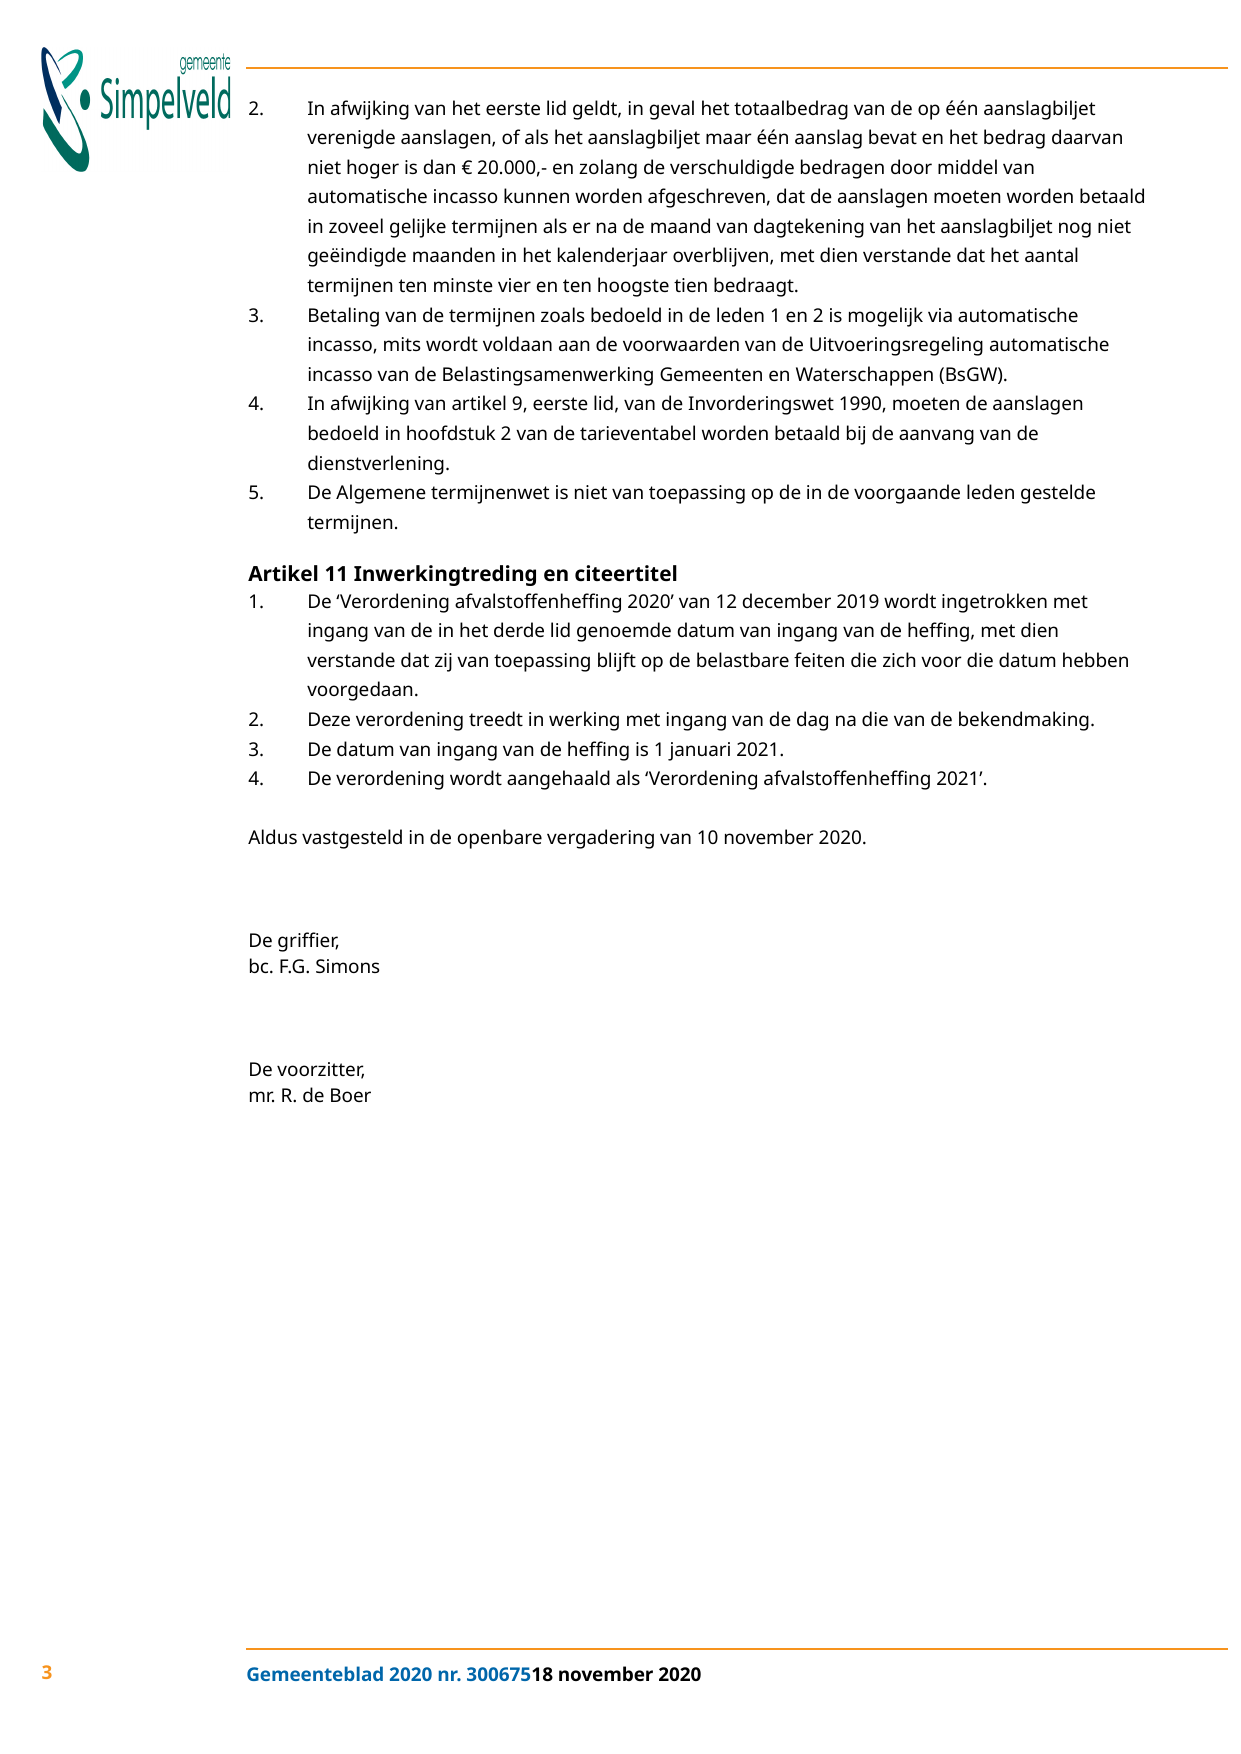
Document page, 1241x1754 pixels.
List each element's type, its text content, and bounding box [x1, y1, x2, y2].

list De ‘Verordening afvalstoffenheffing 2020’ van 12 december 2019 wordt ingetrokken met ingang van de in het derde lid genoemde datum van ingang van de heffing, met dien verstande dat zij van toepassing blijft op de belastbare feiten die zich voor die datum hebben voorgedaan. [248, 588, 1152, 702]
text mr. R. de Boer [248, 1082, 1152, 1107]
text De voorzitter, [248, 1056, 1152, 1082]
text Artikel 11 Inwerkingtreding en citeertitel [248, 559, 1152, 588]
list Betaling van de termijnen zoals bedoeld in de leden 1 en 2 is mogelijk via automatische incasso, mits wordt voldaan aan de voorwaarden van de Uitvoeringsregeling automatische incasso van de Belastingsamenwerking Gemeenten en Waterschappen (BsGW). [248, 302, 1152, 387]
list Deze verordening treedt in werking met ingang van de dag na die van de bekendmaking. [248, 706, 1152, 732]
picture [41, 47, 231, 172]
text bc. F.G. Simons [248, 953, 1152, 979]
list In afwijking van het eerste lid geldt, in geval het totaalbedrag van de op één aanslagbiljet verenigde aanslagen, of als het aanslagbiljet maar één aanslag bevat en het bedrag daarvan niet hoger is dan € 20.000,- en zolang de verschuldigde bedragen door middel van automatische incasso kunnen worden afgeschreven, dat de aanslagen moeten worden betaald in zoveel gelijke termijnen als er na de maand van dagtekening van het aanslagbiljet nog niet geëindigde maanden in het kalenderjaar overblijven, met dien verstande dat het aantal termijnen ten minste vier en ten hoogste tien bedraagt. [248, 95, 1152, 298]
list De verordening wordt aangehaald als ‘Verordening afvalstoffenheffing 2021’. [248, 765, 1152, 791]
list In afwijking van artikel 9, eerste lid, van de Invorderingswet 1990, moeten de aanslagen bedoeld in hoofdstuk 2 van de tarieventabel worden betaald bij de aanvang van de dienstverlening. [248, 391, 1152, 476]
text Aldus vastgesteld in de openbare vergadering van 10 november 2020. [248, 824, 1152, 850]
list De datum van ingang van de heffing is 1 januari 2021. [248, 736, 1152, 761]
text De griffier, [248, 927, 1152, 953]
list De Algemene termijnenwet is niet van toepassing op de in de voorgaande leden gestelde termijnen. [248, 479, 1152, 535]
